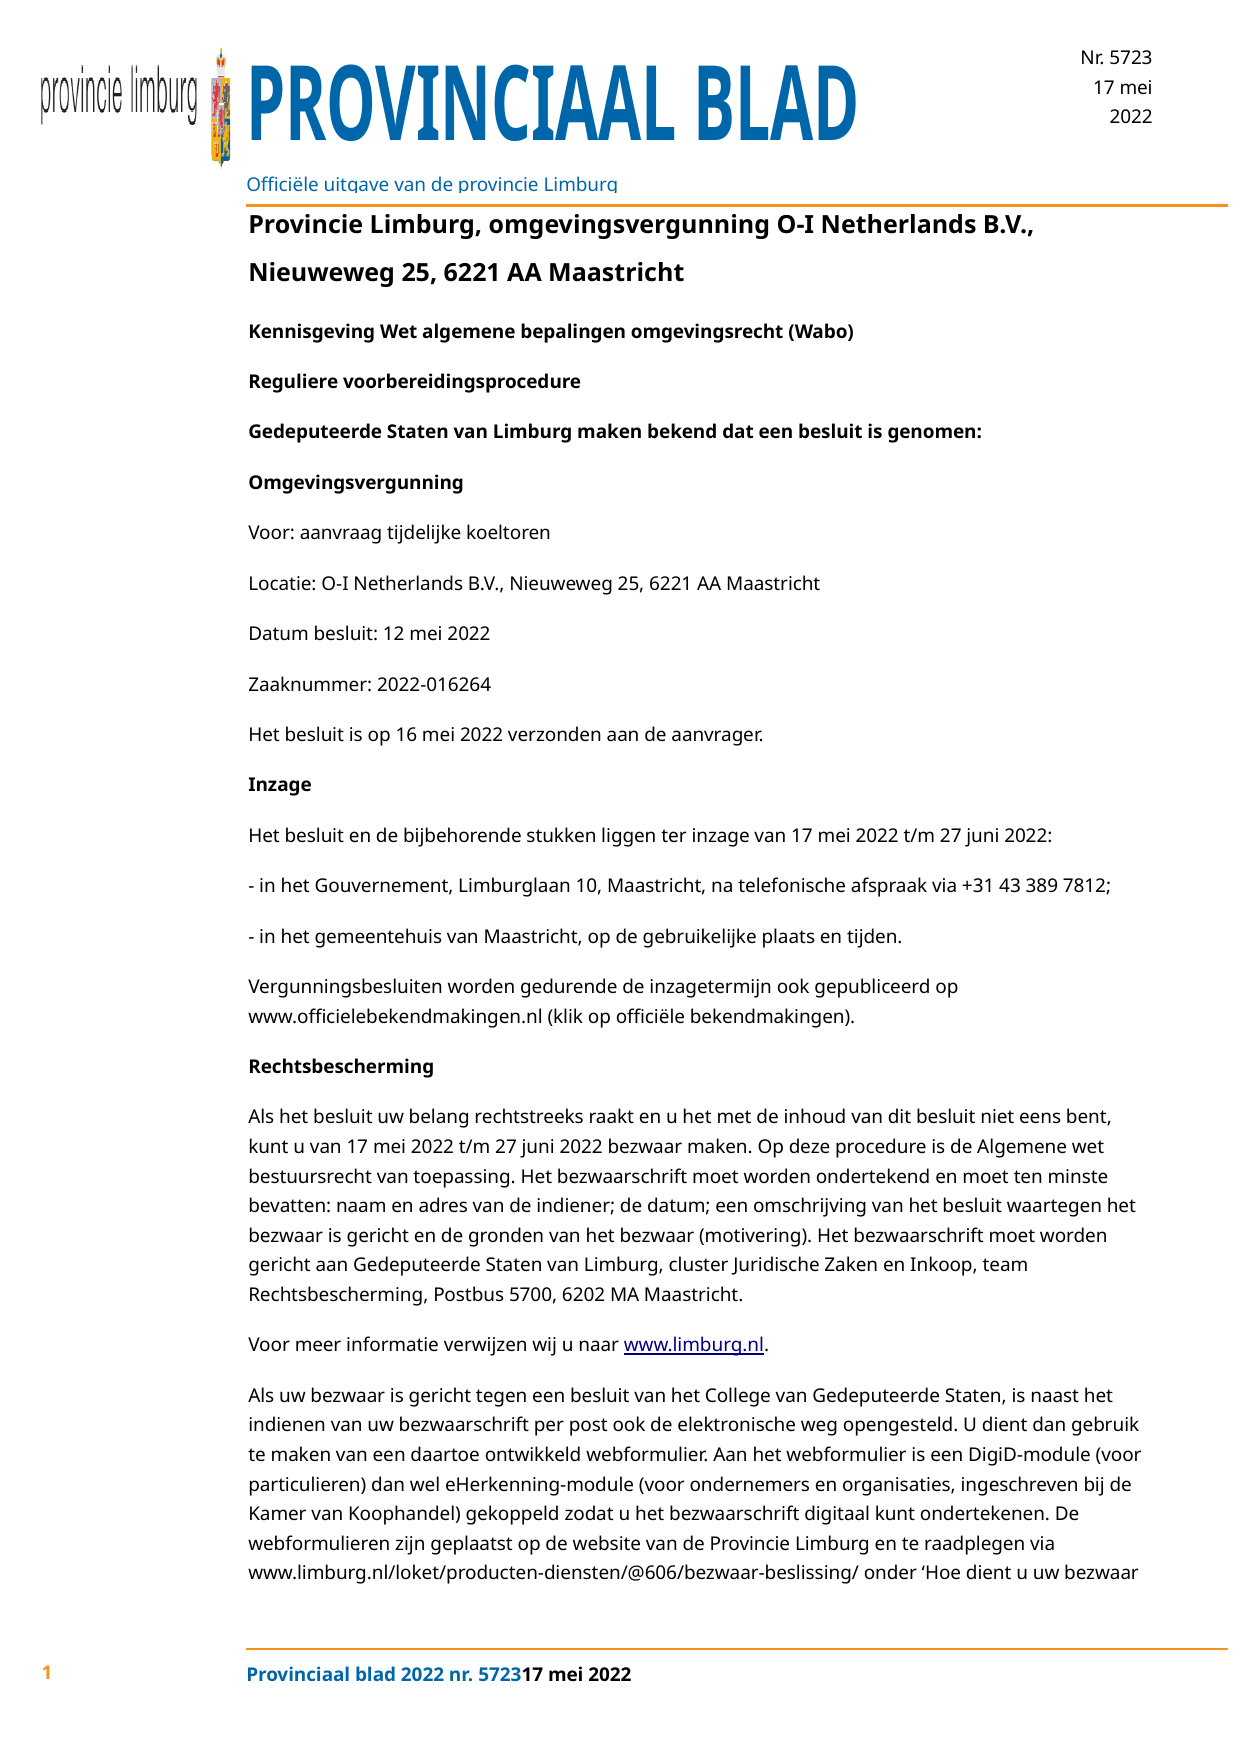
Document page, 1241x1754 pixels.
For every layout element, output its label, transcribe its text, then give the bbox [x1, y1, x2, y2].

text Reguliere voorbereidingsprocedure [248, 368, 1152, 394]
text Voor meer informatie verwijzen wij u naar www.limburg.nl. [248, 1332, 1152, 1357]
text Het besluit en de bijbehorende stukken liggen ter inzage van 17 mei 2022 t/m 27 juni 2022: [248, 822, 1152, 848]
text Het besluit is op 16 mei 2022 verzonden aan de aanvrager. [248, 721, 1152, 747]
text Vergunningsbesluiten worden gedurende de inzagetermijn ook gepubliceerd op www.officielebekendmakingen.nl (klik op officiële bekendmakingen). [248, 973, 1152, 1029]
text Rechtsbescherming [248, 1053, 1152, 1079]
text Als uw bezwaar is gericht tegen een besluit van het College van Gedeputeerde Staten, is naast het indienen van uw bezwaarschrift per post ook de elektronische weg opengesteld. U dient dan gebruik te maken van een daartoe ontwikkeld webformulier. Aan het webformulier is een DigiD-module (voor particulieren) dan wel eHerkenning-module (voor ondernemers en organisaties, ingeschreven bij de Kamer van Koophandel) gekoppeld zodat u het bezwaarschrift digitaal kunt ondertekenen. De webformulieren zijn geplaatst op de website van de Provincie Limburg en te raadplegen via www.limburg.nl/loket/producten-diensten/@606/bezwaar-beslissing/ onder ‘Hoe dient u uw bezwaar [248, 1382, 1152, 1585]
text Provincie Limburg, omgevingsvergunning O-I Netherlands B.V., Nieuweweg 25, 6221 AA Maastricht [248, 207, 1152, 288]
text Gedeputeerde Staten van Limburg maken bekend dat een besluit is genomen: [248, 419, 1152, 444]
text Kennisgeving Wet algemene bepalingen omgevingsrecht (Wabo) [248, 318, 1152, 344]
text Locatie: O-I Netherlands B.V., Nieuweweg 25, 6221 AA Maastricht [248, 570, 1152, 596]
text - in het Gouvernement, Limburglaan 10, Maastricht, na telefonische afspraak via +31 43 389 7812; [248, 872, 1152, 898]
text Omgevingsvergunning [248, 469, 1152, 495]
text - in het gemeentehuis van Maastricht, op de gebruikelijke plaats en tijden. [248, 923, 1152, 949]
text Datum besluit: 12 mei 2022 [248, 620, 1152, 646]
text Zaaknummer: 2022-016264 [248, 671, 1152, 697]
text Inzage [248, 772, 1152, 797]
text Voor: aanvraag tijdelijke koeltoren [248, 519, 1152, 545]
text Als het besluit uw belang rechtstreeks raakt en u het met de inhoud van dit besluit niet eens bent, kunt u van 17 mei 2022 t/m 27 juni 2022 bezwaar maken. Op deze procedure is de Algemene wet bestuursrecht van toepassing. Het bezwaarschrift moet worden ondertekend en moet ten minste bevatten: naam en adres van de indiener; de datum; een omschrijving van het besluit waartegen het bezwaar is gericht en de gronden van het bezwaar (motivering). Het bezwaarschrift moet worden gericht aan Gedeputeerde Staten van Limburg, cluster Juridische Zaken en Inkoop, team Rechtsbescherming, Postbus 5700, 6202 MA Maastricht. [248, 1104, 1152, 1307]
picture [41, 47, 231, 172]
